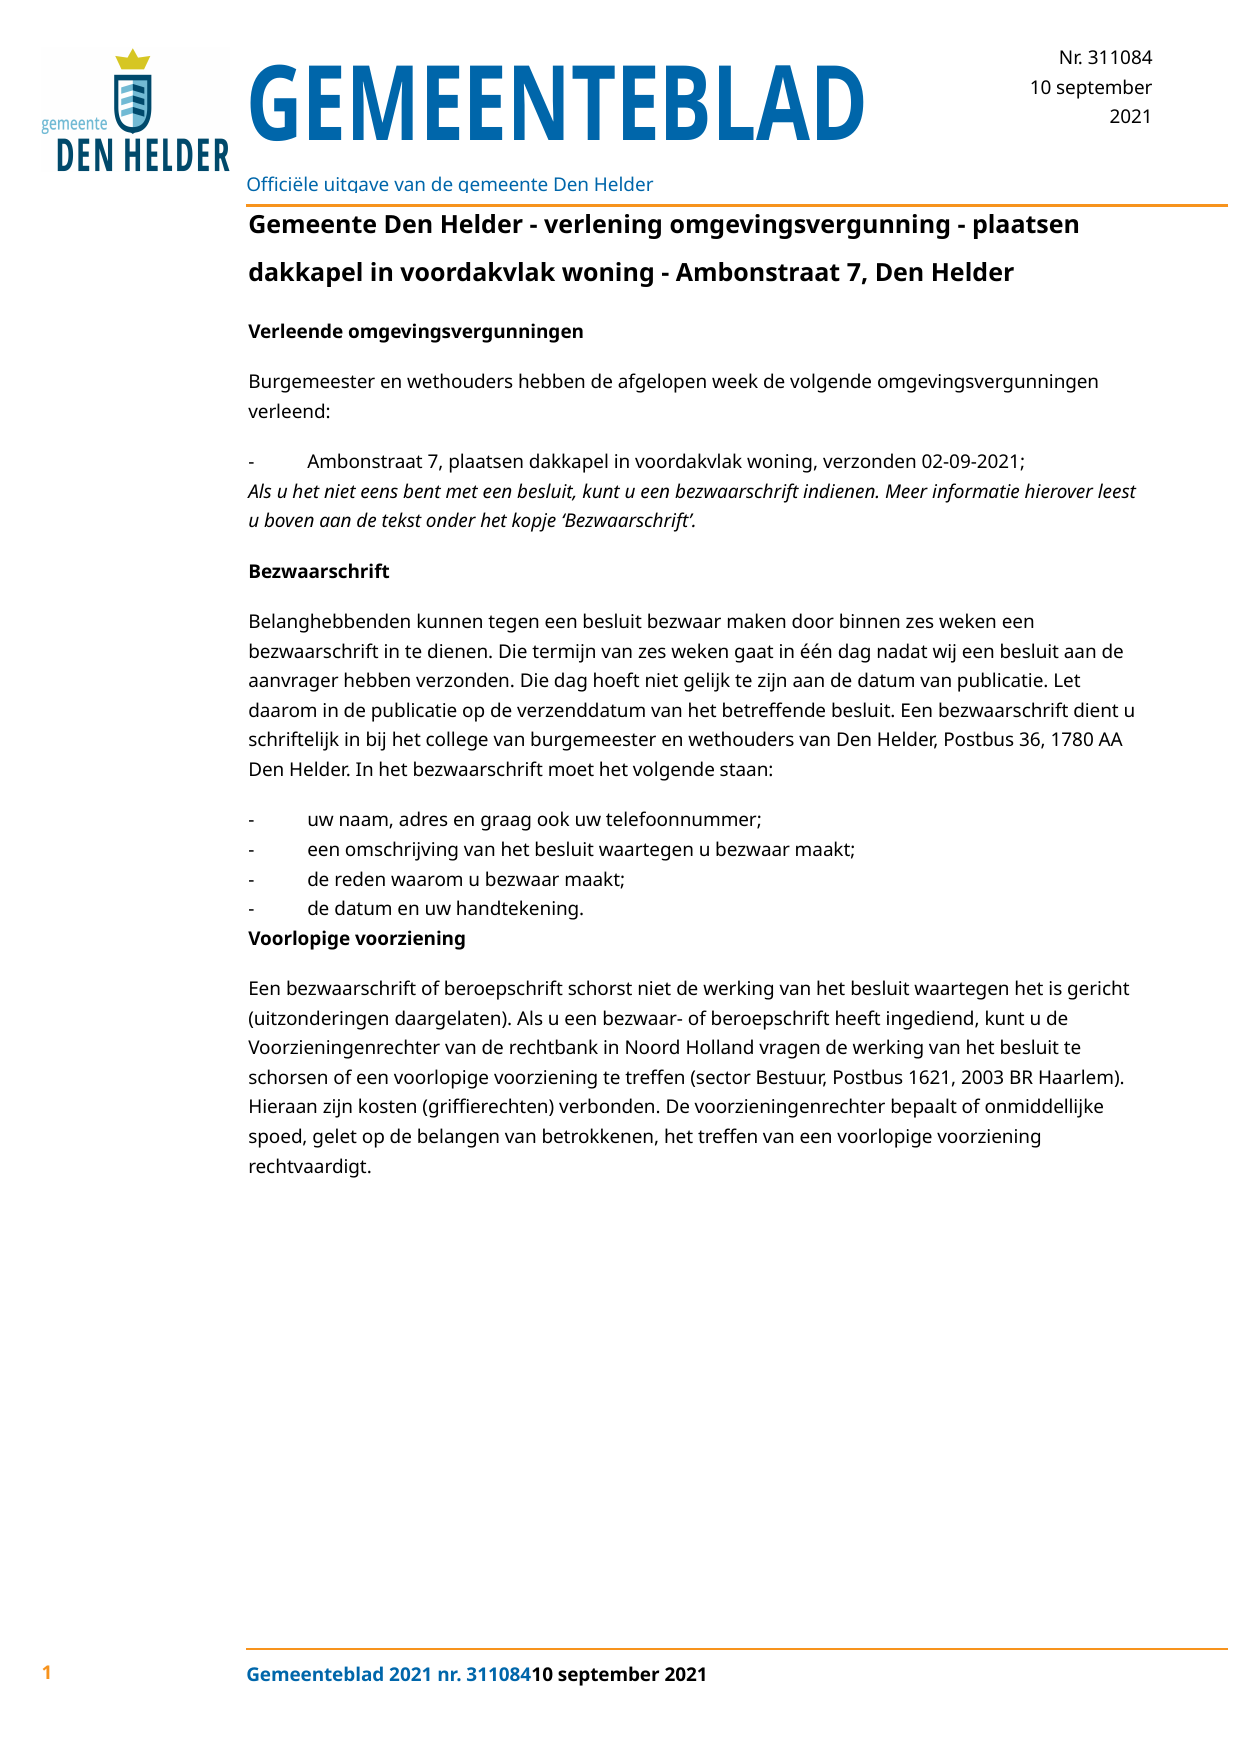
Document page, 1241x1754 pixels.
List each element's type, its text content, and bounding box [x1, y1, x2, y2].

list de datum en uw handtekening. [248, 895, 1152, 921]
text Gemeente Den Helder - verlening omgevingsvergunning - plaatsen dakkapel in voordakvlak woning - Ambonstraat 7, Den Helder [248, 207, 1152, 288]
text Belanghebbenden kunnen tegen een besluit bezwaar maken door binnen zes weken een bezwaarschrift in te dienen. Die termijn van zes weken gaat in één dag nadat wij een besluit aan de aanvrager hebben verzonden. Die dag hoeft niet gelijk te zijn aan de datum van publicatie. Let daarom in de publicatie op de verzenddatum van het betreffende besluit. Een bezwaarschrift dient u schriftelijk in bij het college van burgemeester en wethouders van Den Helder, Postbus 36, 1780 AA Den Helder. In het bezwaarschrift moet het volgende staan: [248, 608, 1152, 782]
picture [130, 157, 135, 172]
list de reden waarom u bezwaar maakt; [248, 866, 1152, 892]
picture [41, 47, 231, 172]
text Bezwaarschrift [248, 558, 1152, 584]
text Voorlopige voorziening [248, 925, 1152, 951]
text Verleende omgevingsvergunningen [248, 318, 1152, 344]
text Burgemeester en wethouders hebben de afgelopen week de volgende omgevingsvergunningen verleend: [248, 368, 1152, 424]
text Als u het niet eens bent met een besluit, kunt u een bezwaarschrift indienen. Meer informatie hierover leest u boven aan de tekst onder het kopje ‘Bezwaarschrift’. [248, 478, 1152, 533]
text Een bezwaarschrift of beroepschrift schorst niet de werking van het besluit waartegen het is gericht (uitzonderingen daargelaten). Als u een bezwaar- of beroepschrift heeft ingediend, kunt u de Voorzieningenrechter van de rechtbank in Noord Holland vragen de werking van het besluit te schorsen of een voorlopige voorziening te treffen (sector Bestuur, Postbus 1621, 2003 BR Haarlem). Hieraan zijn kosten (griffierechten) verbonden. De voorzieningenrechter bepaalt of onmiddellijke spoed, gelet op de belangen van betrokkenen, het treffen van een voorlopige voorziening rechtvaardigt. [248, 975, 1152, 1179]
list uw naam, adres en graag ook uw telefoonnummer; [248, 807, 1152, 832]
picture [63, 144, 68, 165]
picture [182, 144, 187, 165]
picture [100, 154, 106, 172]
picture [220, 160, 224, 172]
list een omschrijving van het besluit waartegen u bezwaar maakt; [248, 836, 1152, 862]
list Ambonstraat 7, plaatsen dakkapel in voordakvlak woning, verzonden 02-09-2021; [248, 448, 1152, 474]
